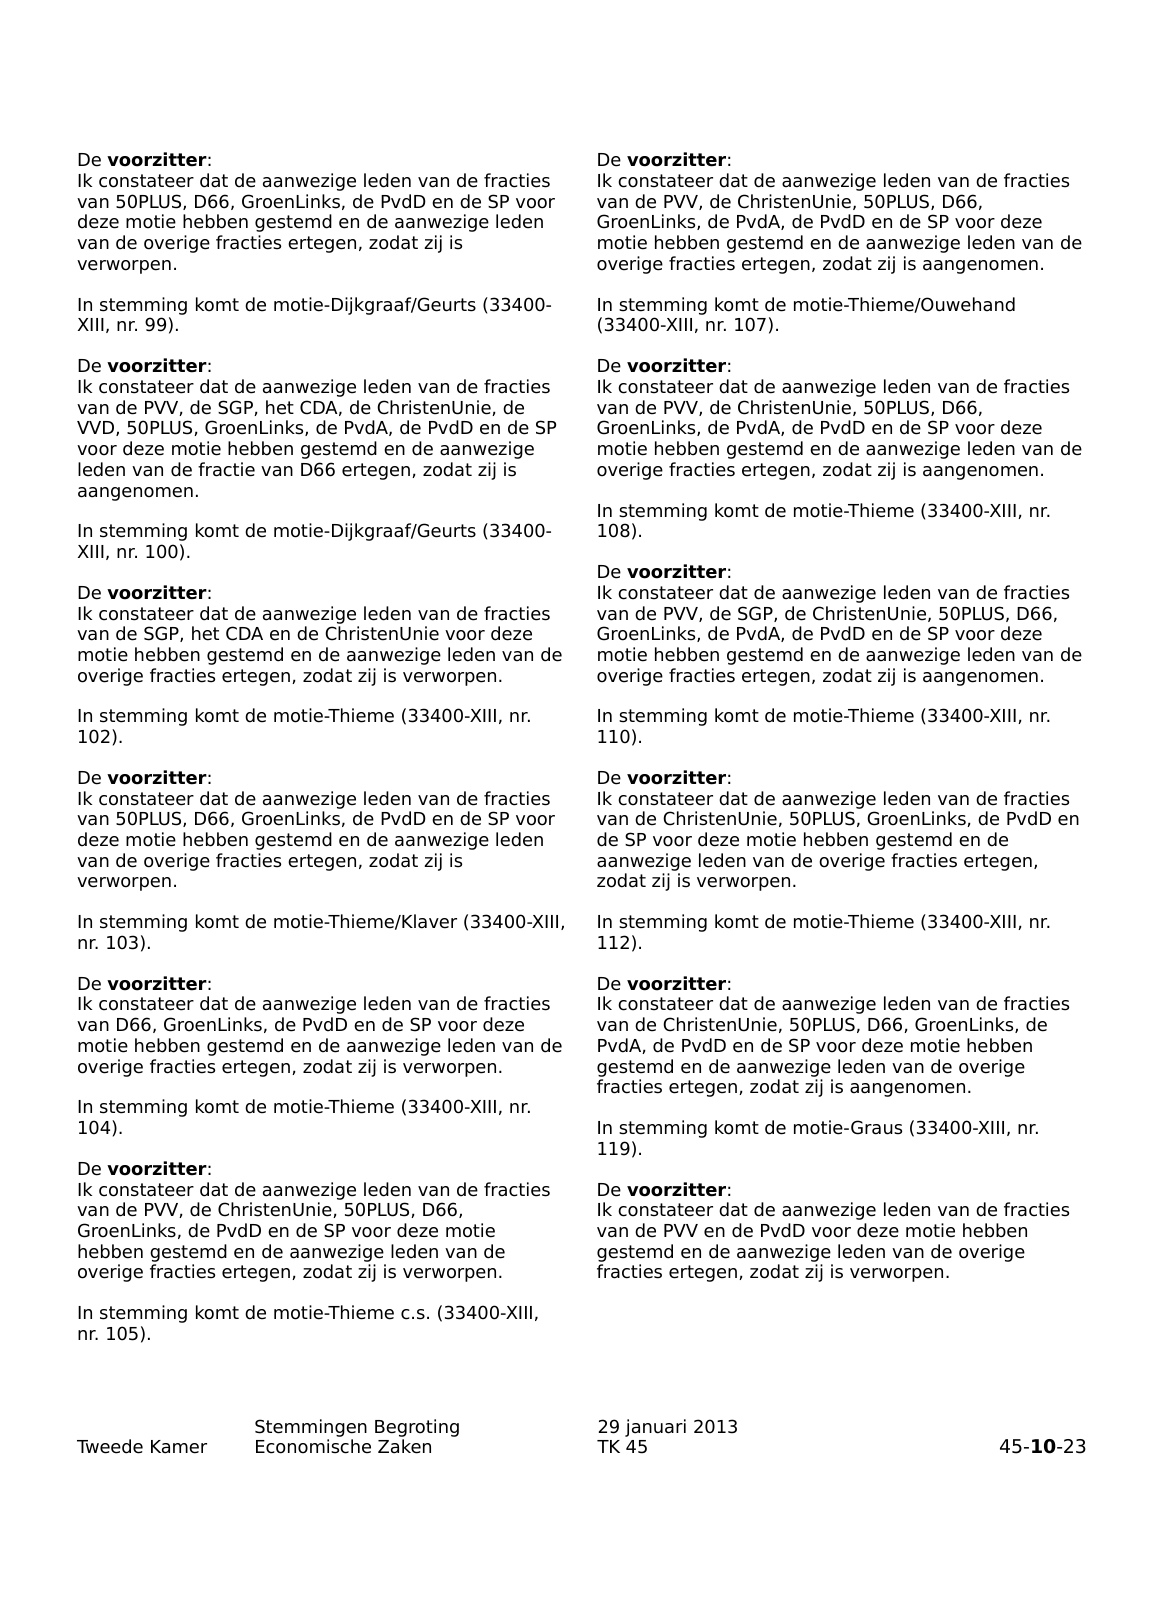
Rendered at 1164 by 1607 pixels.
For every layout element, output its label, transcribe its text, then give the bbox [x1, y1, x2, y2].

text De voorzitter: [596, 768, 1087, 788]
text Ik constateer dat de aanwezige leden van de fracties van 50PLUS, D66, GroenLinks, de PvdD en de SP voor deze motie hebben gestemd en de aanwezige leden van de overige fracties ertegen, zodat zij is verworpen. [77, 788, 567, 892]
text De voorzitter: [596, 973, 1087, 994]
text De voorzitter: [77, 768, 567, 788]
text In stemming komt de motie-Thieme (33400-XIII, nr. 110). [596, 706, 1087, 748]
text Ik constateer dat de aanwezige leden van de fracties van de PVV, de ChristenUnie, 50PLUS, D66, GroenLinks, de PvdA, de PvdD en de SP voor deze motie hebben gestemd en de aanwezige leden van de overige fracties ertegen, zodat zij is aangenomen. [596, 171, 1087, 274]
text De voorzitter: [77, 583, 567, 603]
text In stemming komt de motie-Dijkgraaf/Geurts (33400-XIII, nr. 99). [77, 294, 567, 336]
text Ik constateer dat de aanwezige leden van de fracties van de ChristenUnie, 50PLUS, D66, GroenLinks, de PvdA, de PvdD en de SP voor deze motie hebben gestemd en de aanwezige leden van de overige fracties ertegen, zodat zij is aangenomen. [596, 994, 1087, 1098]
text In stemming komt de motie-Thieme c.s. (33400-XIII, nr. 105). [77, 1303, 567, 1344]
text De voorzitter: [596, 562, 1087, 583]
text De voorzitter: [77, 1159, 567, 1179]
text In stemming komt de motie-Thieme (33400-XIII, nr. 112). [596, 912, 1087, 953]
text De voorzitter: [77, 973, 567, 994]
text Ik constateer dat de aanwezige leden van de fracties van D66, GroenLinks, de PvdD en de SP voor deze motie hebben gestemd en de aanwezige leden van de overige fracties ertegen, zodat zij is verworpen. [77, 994, 567, 1077]
text Ik constateer dat de aanwezige leden van de fracties van de PVV, de SGP, het CDA, de ChristenUnie, de VVD, 50PLUS, GroenLinks, de PvdA, de PvdD en de SP voor deze motie hebben gestemd en de aanwezige leden van de fractie van D66 ertegen, zodat zij is aangenomen. [77, 377, 567, 501]
text In stemming komt de motie-Thieme/Ouwehand (33400-XIII, nr. 107). [596, 294, 1087, 336]
text In stemming komt de motie-Thieme/Klaver (33400-XIII, nr. 103). [77, 912, 567, 953]
text De voorzitter: [596, 1179, 1087, 1200]
text In stemming komt de motie-Thieme (33400-XIII, nr. 102). [77, 706, 567, 748]
text Ik constateer dat de aanwezige leden van de fracties van de PVV en de PvdD voor deze motie hebben gestemd en de aanwezige leden van de overige fracties ertegen, zodat zij is verworpen. [596, 1200, 1087, 1283]
text Ik constateer dat de aanwezige leden van de fracties van de PVV, de ChristenUnie, 50PLUS, D66, GroenLinks, de PvdD en de SP voor deze motie hebben gestemd en de aanwezige leden van de overige fracties ertegen, zodat zij is verworpen. [77, 1179, 567, 1283]
text Ik constateer dat de aanwezige leden van de fracties van de ChristenUnie, 50PLUS, GroenLinks, de PvdD en de SP voor deze motie hebben gestemd en de aanwezige leden van de overige fracties ertegen, zodat zij is verworpen. [596, 788, 1087, 892]
text Ik constateer dat de aanwezige leden van de fracties van 50PLUS, D66, GroenLinks, de PvdD en de SP voor deze motie hebben gestemd en de aanwezige leden van de overige fracties ertegen, zodat zij is verworpen. [77, 171, 567, 274]
text De voorzitter: [596, 150, 1087, 171]
text In stemming komt de motie-Thieme (33400-XIII, nr. 108). [596, 500, 1087, 542]
text De voorzitter: [596, 356, 1087, 377]
text In stemming komt de motie-Dijkgraaf/Geurts (33400-XIII, nr. 100). [77, 521, 567, 563]
text In stemming komt de motie-Graus (33400-XIII, nr. 119). [596, 1118, 1087, 1159]
text Ik constateer dat de aanwezige leden van de fracties van de PVV, de SGP, de ChristenUnie, 50PLUS, D66, GroenLinks, de PvdA, de PvdD en de SP voor deze motie hebben gestemd en de aanwezige leden van de overige fracties ertegen, zodat zij is aangenomen. [596, 583, 1087, 686]
text De voorzitter: [77, 150, 567, 171]
text Ik constateer dat de aanwezige leden van de fracties van de SGP, het CDA en de ChristenUnie voor deze motie hebben gestemd en de aanwezige leden van de overige fracties ertegen, zodat zij is verworpen. [77, 603, 567, 686]
text De voorzitter: [77, 356, 567, 377]
text Ik constateer dat de aanwezige leden van de fracties van de PVV, de ChristenUnie, 50PLUS, D66, GroenLinks, de PvdA, de PvdD en de SP voor deze motie hebben gestemd en de aanwezige leden van de overige fracties ertegen, zodat zij is aangenomen. [596, 377, 1087, 480]
text In stemming komt de motie-Thieme (33400-XIII, nr. 104). [77, 1097, 567, 1139]
